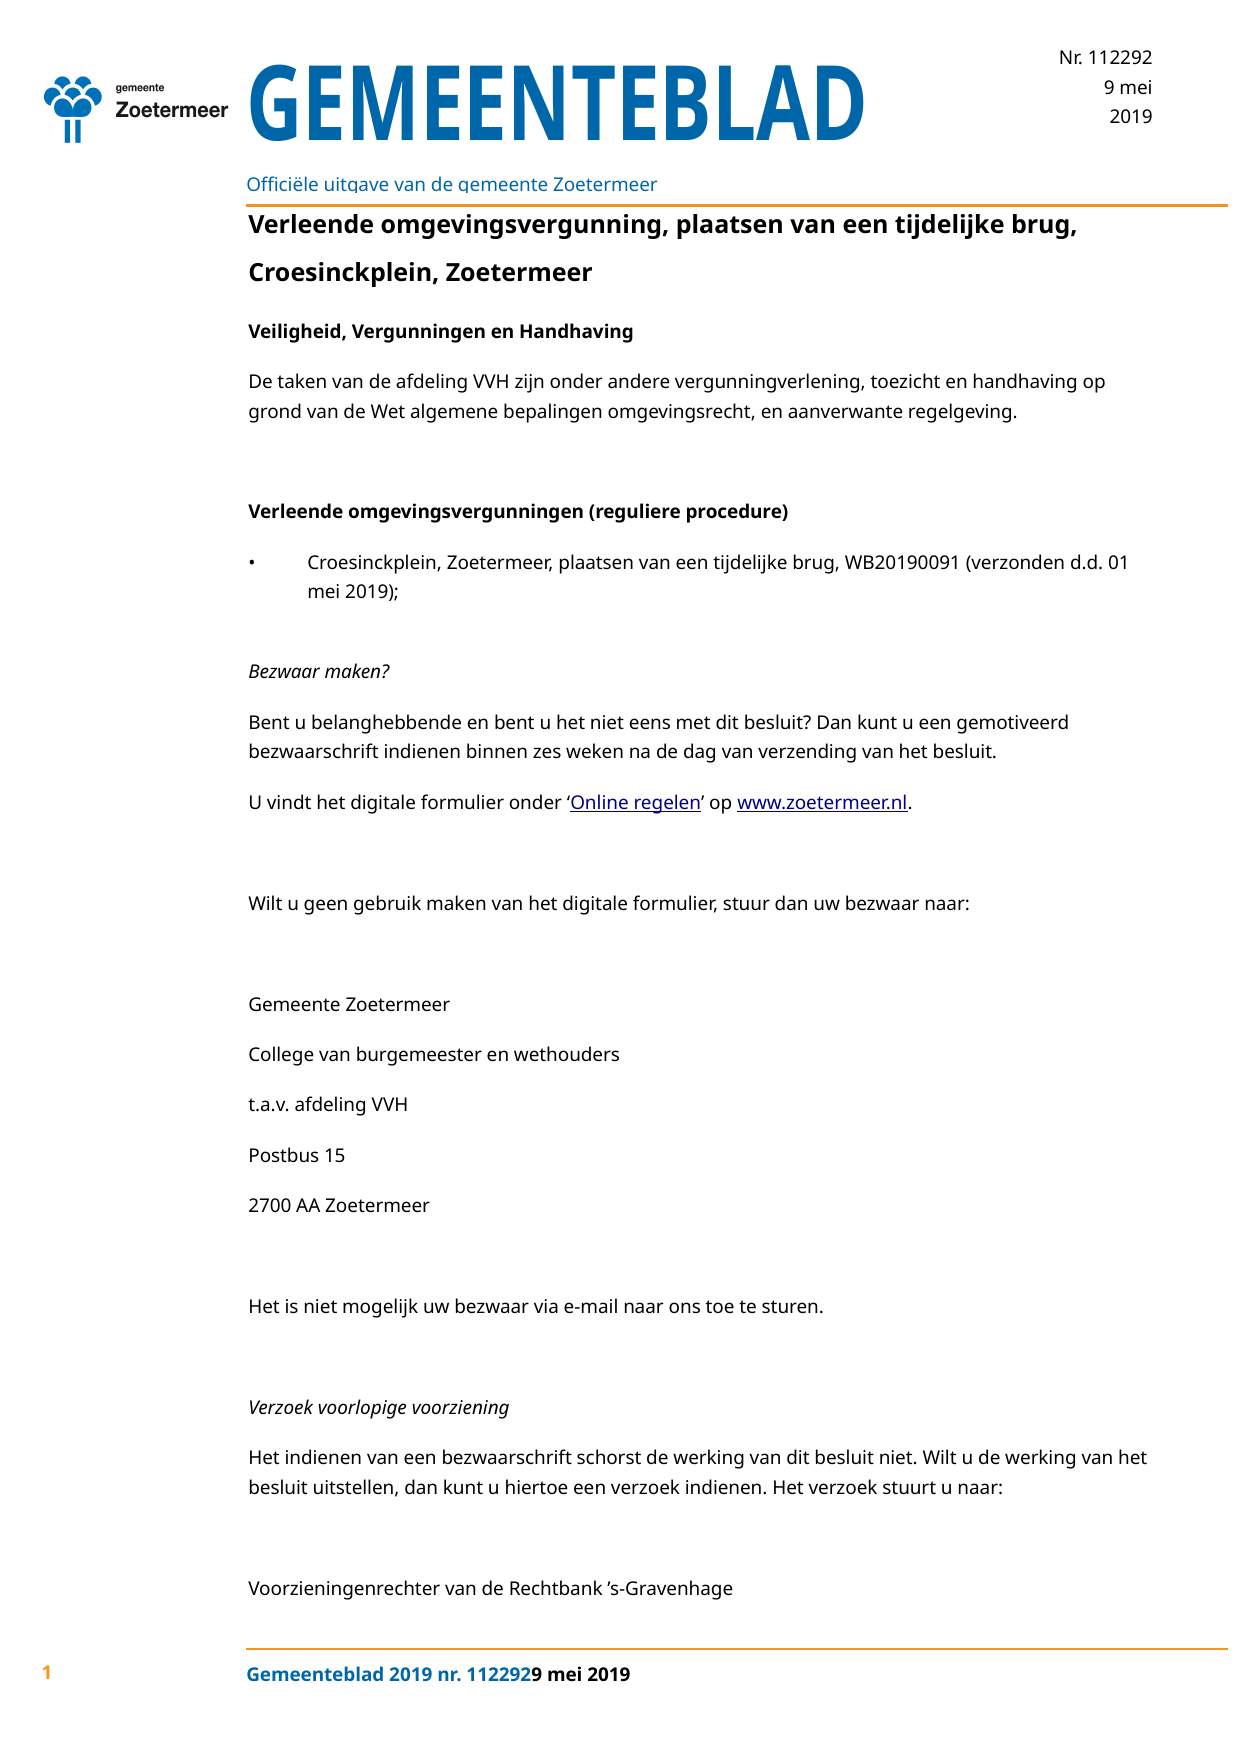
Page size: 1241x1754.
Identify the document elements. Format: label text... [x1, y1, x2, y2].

text t.a.v. afdeling VVH [248, 1092, 1152, 1117]
text Gemeente Zoetermeer [248, 991, 1152, 1017]
text Verleende omgevingsvergunning, plaatsen van een tijdelijke brug, Croesinckplein, Zoetermeer [248, 207, 1152, 288]
text Bezwaar maken? [248, 659, 1152, 684]
text 2700 AA Zoetermeer [248, 1192, 1152, 1218]
text Postbus 15 [248, 1142, 1152, 1168]
text U vindt het digitale formulier onder ‘Online regelen’ op www.zoetermeer.nl. [248, 789, 1152, 815]
text Het is niet mogelijk uw bezwaar via e-mail naar ons toe te sturen. [248, 1293, 1152, 1319]
text Het indienen van een bezwaarschrift schorst de werking van dit besluit niet. Wilt u de werking van het besluit uitstellen, dan kunt u hiertoe een verzoek indienen. Het verzoek stuurt u naar: [248, 1444, 1152, 1500]
text Veiligheid, Vergunningen en Handhaving [248, 318, 1152, 344]
text College van burgemeester en wethouders [248, 1041, 1152, 1067]
text Voorzieningenrechter van de Rechtbank ’s-Gravenhage [248, 1575, 1152, 1601]
text Bent u belanghebbende en bent u het niet eens met dit besluit? Dan kunt u een gemotiveerd bezwaarschrift indienen binnen zes weken na de dag van verzending van het besluit. [248, 709, 1152, 764]
text Verleende omgevingsvergunningen (reguliere procedure) [248, 499, 1152, 524]
text De taken van de afdeling VVH zijn onder andere vergunningverlening, toezicht en handhaving op grond van de Wet algemene bepalingen omgevingsrecht, en aanverwante regelgeving. [248, 368, 1152, 424]
text Verzoek voorlopige voorziening [248, 1394, 1152, 1420]
picture [41, 47, 231, 172]
text Wilt u geen gebruik maken van het digitale formulier, stuur dan uw bezwaar naar: [248, 890, 1152, 916]
list Croesinckplein, Zoetermeer, plaatsen van een tijdelijke brug, WB20190091 (verzonden d.d. 01 mei 2019); [248, 549, 1152, 604]
